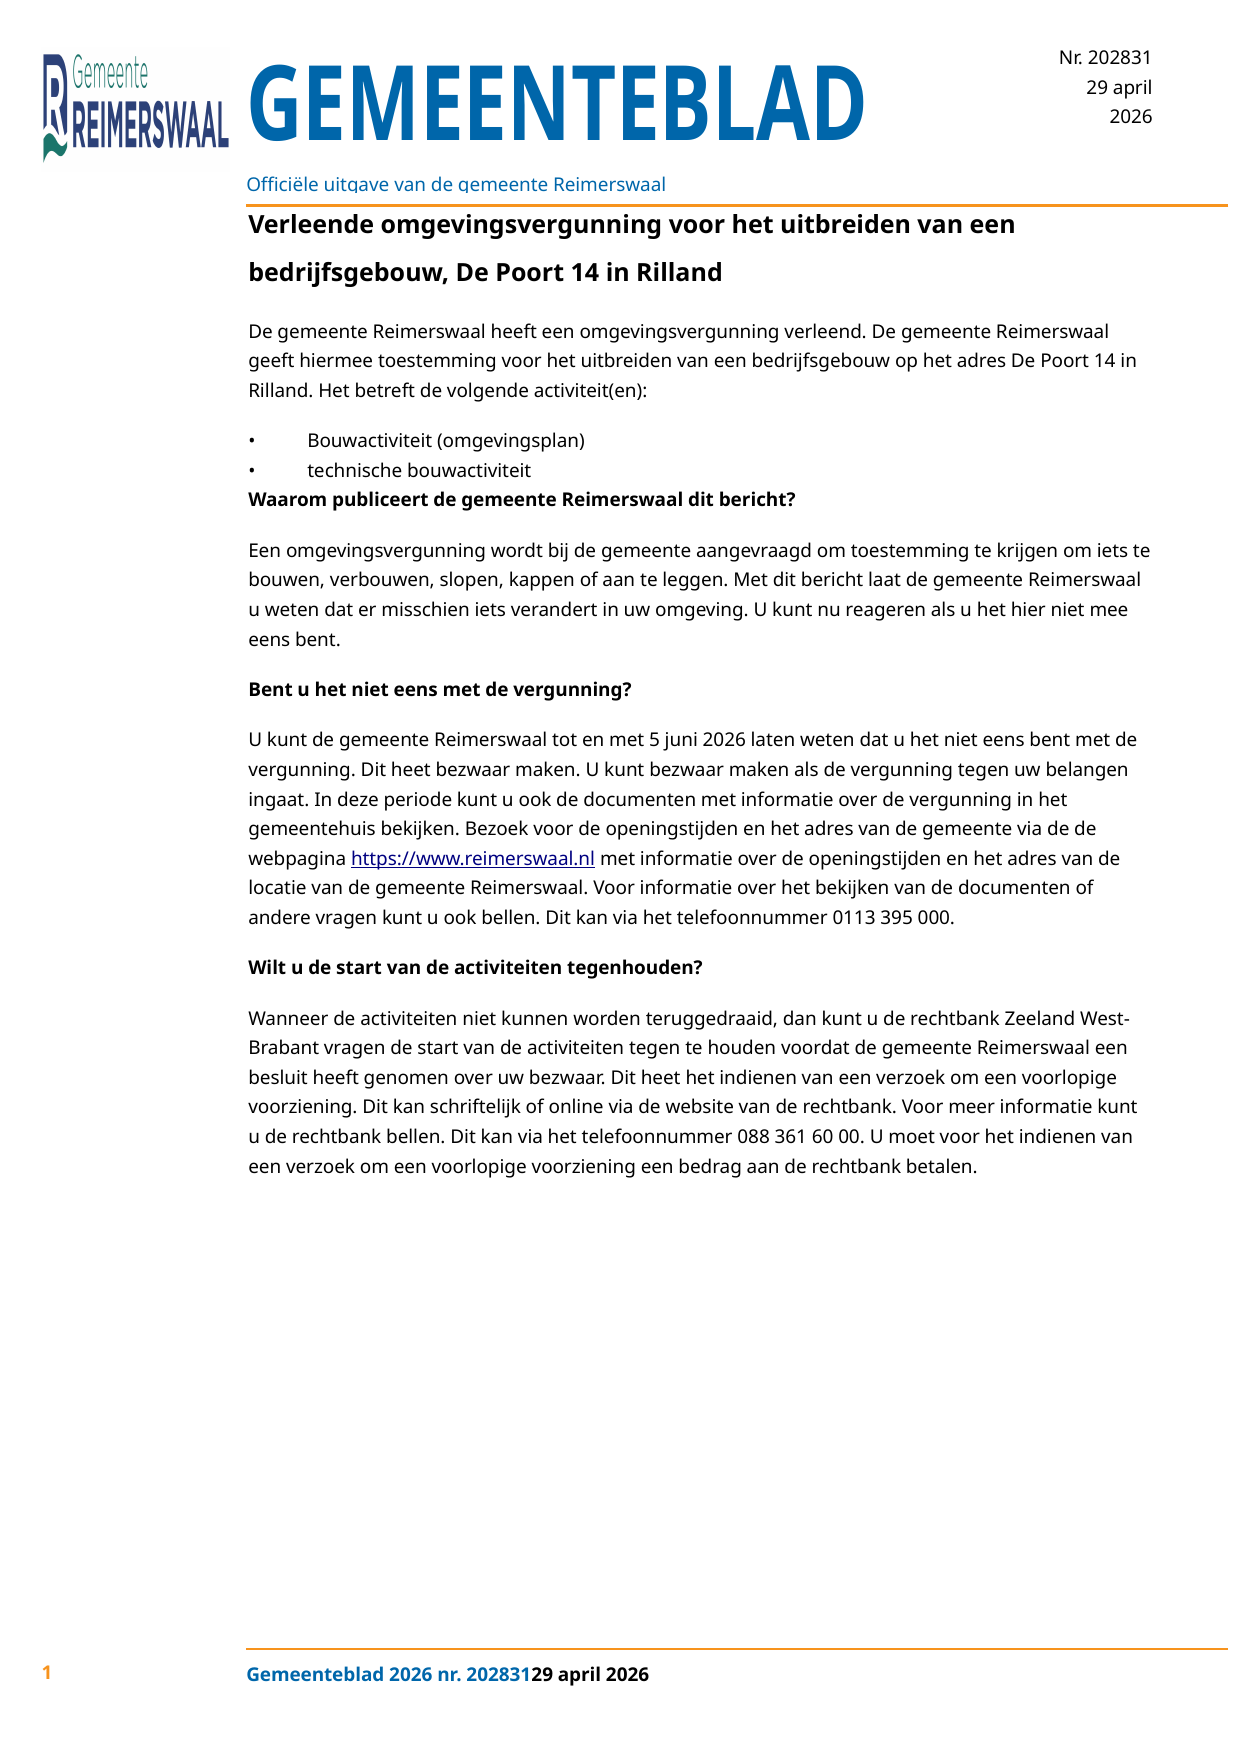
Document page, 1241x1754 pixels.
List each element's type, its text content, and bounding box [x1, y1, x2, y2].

text Waarom publiceert de gemeente Reimerswaal dit bericht? [248, 487, 1152, 512]
text Wilt u de start van de activiteiten tegenhouden? [248, 954, 1152, 980]
text Bent u het niet eens met de vergunning? [248, 676, 1152, 702]
text Verleende omgevingsvergunning voor het uitbreiden van een bedrijfsgebouw, De Poort 14 in Rilland [248, 207, 1152, 288]
list Bouwactiviteit (omgevingsplan) [248, 427, 1152, 453]
text Een omgevingsvergunning wordt bij de gemeente aangevraagd om toestemming te krijgen om iets te bouwen, verbouwen, slopen, kappen of aan te leggen. Met dit bericht laat de gemeente Reimerswaal u weten dat er misschien iets verandert in uw omgeving. U kunt nu reageren als u het hier niet mee eens bent. [248, 537, 1152, 652]
list technische bouwactiviteit [248, 457, 1152, 483]
text De gemeente Reimerswaal heeft een omgevingsvergunning verleend. De gemeente Reimerswaal geeft hiermee toestemming voor het uitbreiden van een bedrijfsgebouw op het adres De Poort 14 in Rilland. Het betreft de volgende activiteit(en): [248, 318, 1152, 403]
text U kunt de gemeente Reimerswaal tot en met 5 juni 2026 laten weten dat u het niet eens bent met de vergunning. Dit heet bezwaar maken. U kunt bezwaar maken als de vergunning tegen uw belangen ingaat. In deze periode kunt u ook de documenten met informatie over de vergunning in het gemeentehuis bekijken. Bezoek voor de openingstijden en het adres van de gemeente via de de webpagina https://www.reimerswaal.nl met informatie over de openingstijden en het adres van de locatie van de gemeente Reimerswaal. Voor informatie over het bekijken van de documenten of andere vragen kunt u ook bellen. Dit kan via het telefoonnummer 0113 395 000. [248, 727, 1152, 930]
picture [41, 47, 231, 172]
text Wanneer de activiteiten niet kunnen worden teruggedraaid, dan kunt u de rechtbank Zeeland West-Brabant vragen de start van de activiteiten tegen te houden voordat de gemeente Reimerswaal een besluit heeft genomen over uw bezwaar. Dit heet het indienen van een verzoek om een voorlopige voorziening. Dit kan schriftelijk of online via de website van de rechtbank. Voor meer informatie kunt u de rechtbank bellen. Dit kan via het telefoonnummer 088 361 60 00. U moet voor het indienen van een verzoek om een voorlopige voorziening een bedrag aan de rechtbank betalen. [248, 1005, 1152, 1179]
